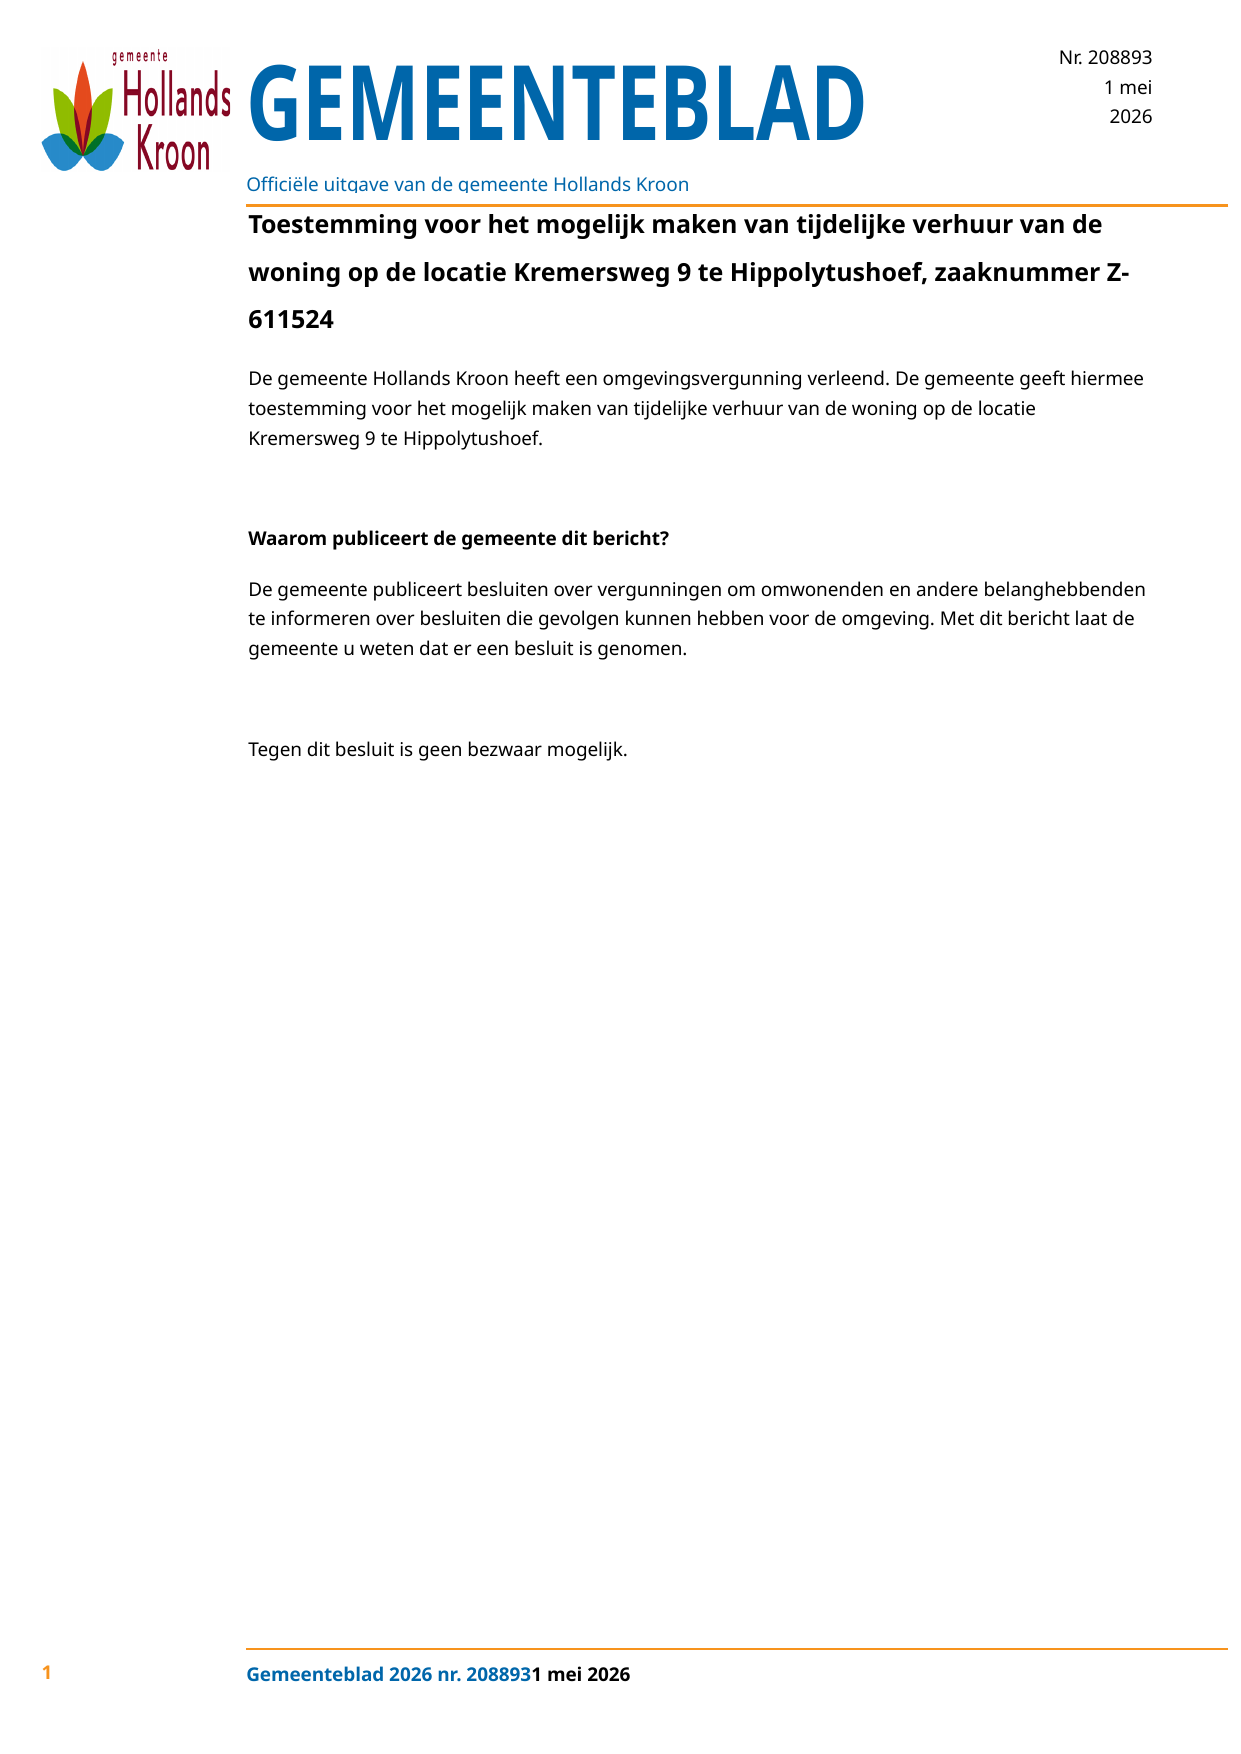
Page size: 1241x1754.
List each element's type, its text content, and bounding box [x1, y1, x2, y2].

text Waarom publiceert de gemeente dit bericht? [248, 526, 1152, 551]
text De gemeente Hollands Kroon heeft een omgevingsvergunning verleend. De gemeente geeft hiermee toestemming voor het mogelijk maken van tijdelijke verhuur van de woning op de locatie Kremersweg 9 te Hippolytushoef. [248, 366, 1152, 450]
text Toestemming voor het mogelijk maken van tijdelijke verhuur van de woning op de locatie Kremersweg 9 te Hippolytushoef, zaaknummer Z-611524 [248, 207, 1152, 336]
text Tegen dit besluit is geen bezwaar mogelijk. [248, 736, 1152, 762]
text De gemeente publiceert besluiten over vergunningen om omwonenden en andere belanghebbenden te informeren over besluiten die gevolgen kunnen hebben voor de omgeving. Met dit bericht laat de gemeente u weten dat er een besluit is genomen. [248, 576, 1152, 661]
picture [41, 47, 231, 172]
